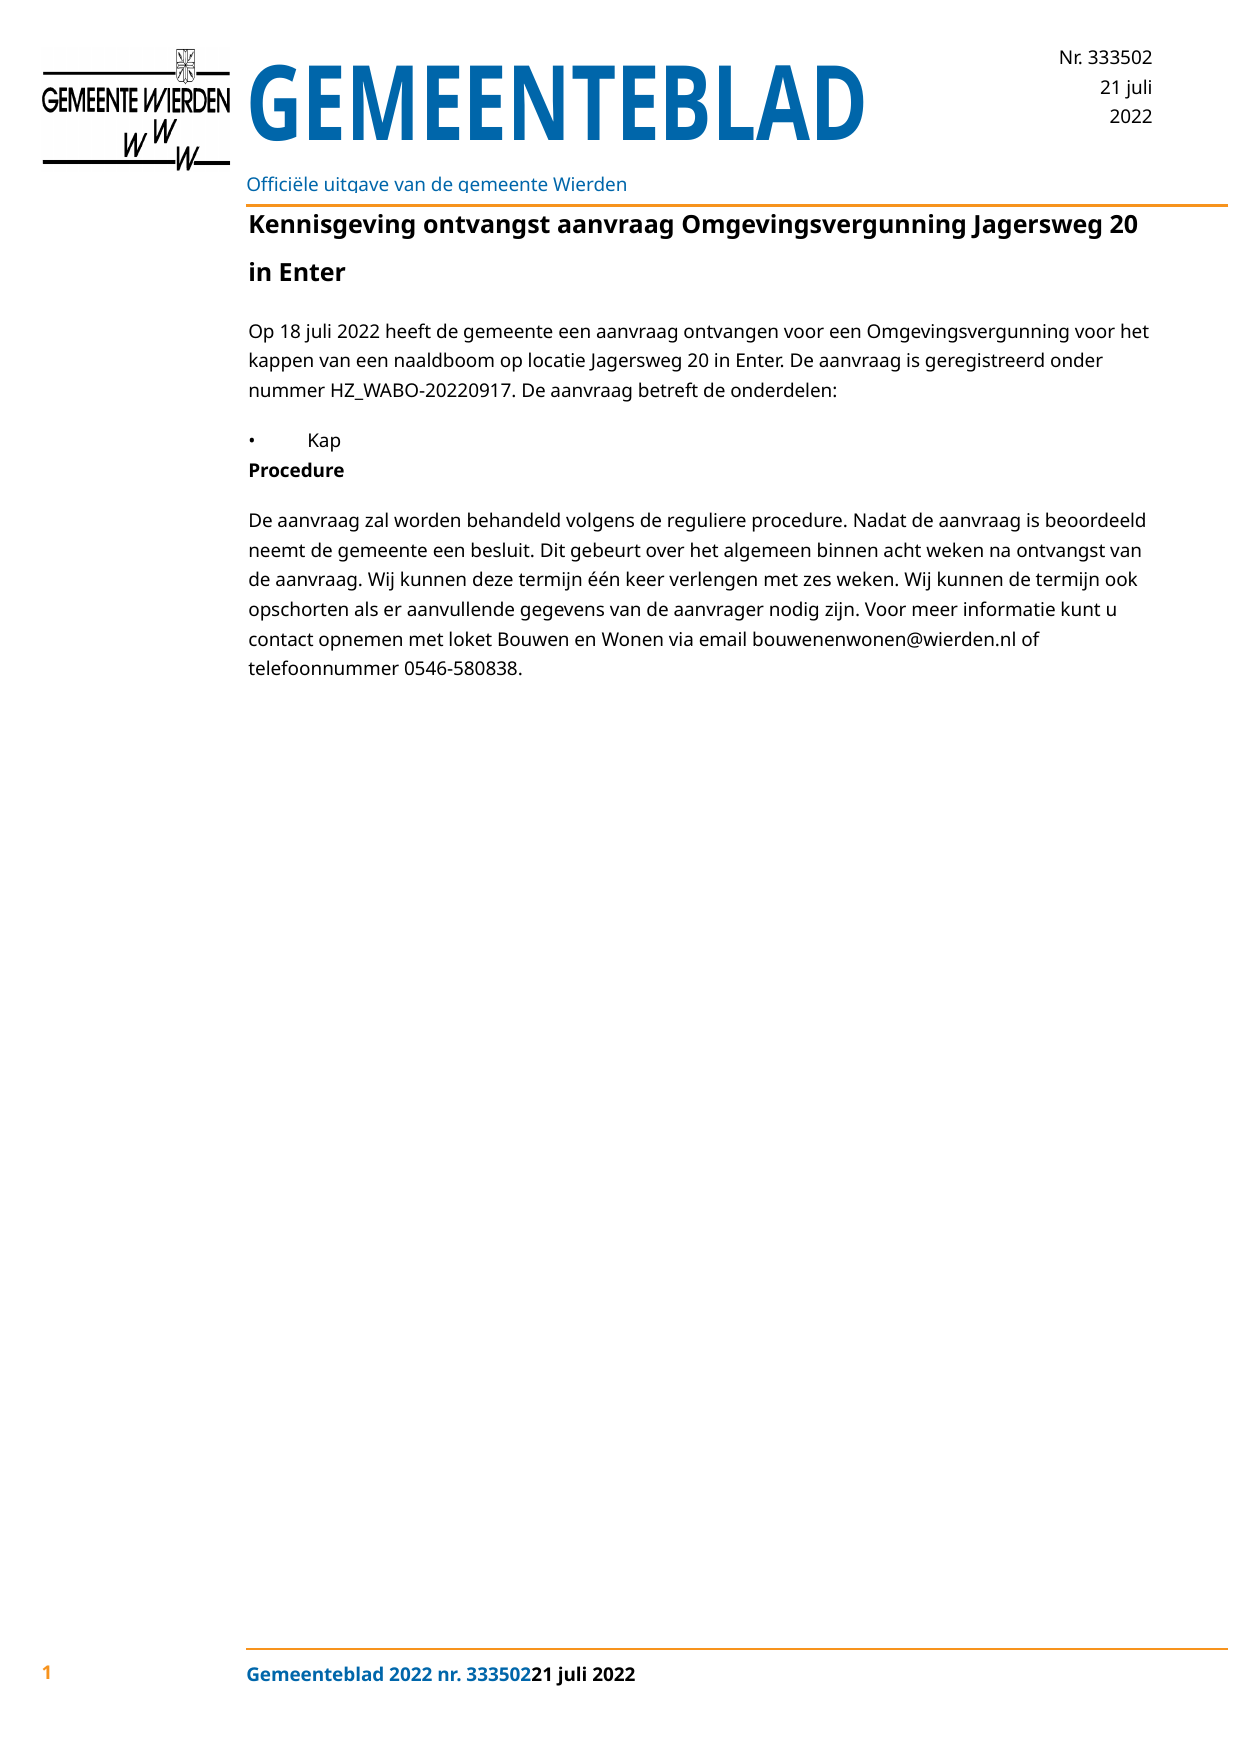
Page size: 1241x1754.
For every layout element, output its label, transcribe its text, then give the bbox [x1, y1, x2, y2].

text De aanvraag zal worden behandeld volgens de reguliere procedure. Nadat de aanvraag is beoordeeld neemt de gemeente een besluit. Dit gebeurt over het algemeen binnen acht weken na ontvangst van de aanvraag. Wij kunnen deze termijn één keer verlengen met zes weken. Wij kunnen de termijn ook opschorten als er aanvullende gegevens van de aanvrager nodig zijn. Voor meer informatie kunt u contact opnemen met loket Bouwen en Wonen via email bouwenenwonen@wierden.nl of telefoonnummer 0546-580838. [248, 507, 1152, 681]
text Procedure [248, 457, 1152, 483]
text Op 18 juli 2022 heeft de gemeente een aanvraag ontvangen voor een Omgevingsvergunning voor het kappen van een naaldboom op locatie Jagersweg 20 in Enter. De aanvraag is geregistreerd onder nummer HZ_WABO-20220917. De aanvraag betreft de onderdelen: [248, 318, 1152, 403]
list Kap [248, 427, 1152, 453]
text Kennisgeving ontvangst aanvraag Omgevingsvergunning Jagersweg 20 in Enter [248, 207, 1152, 288]
picture [41, 47, 231, 172]
